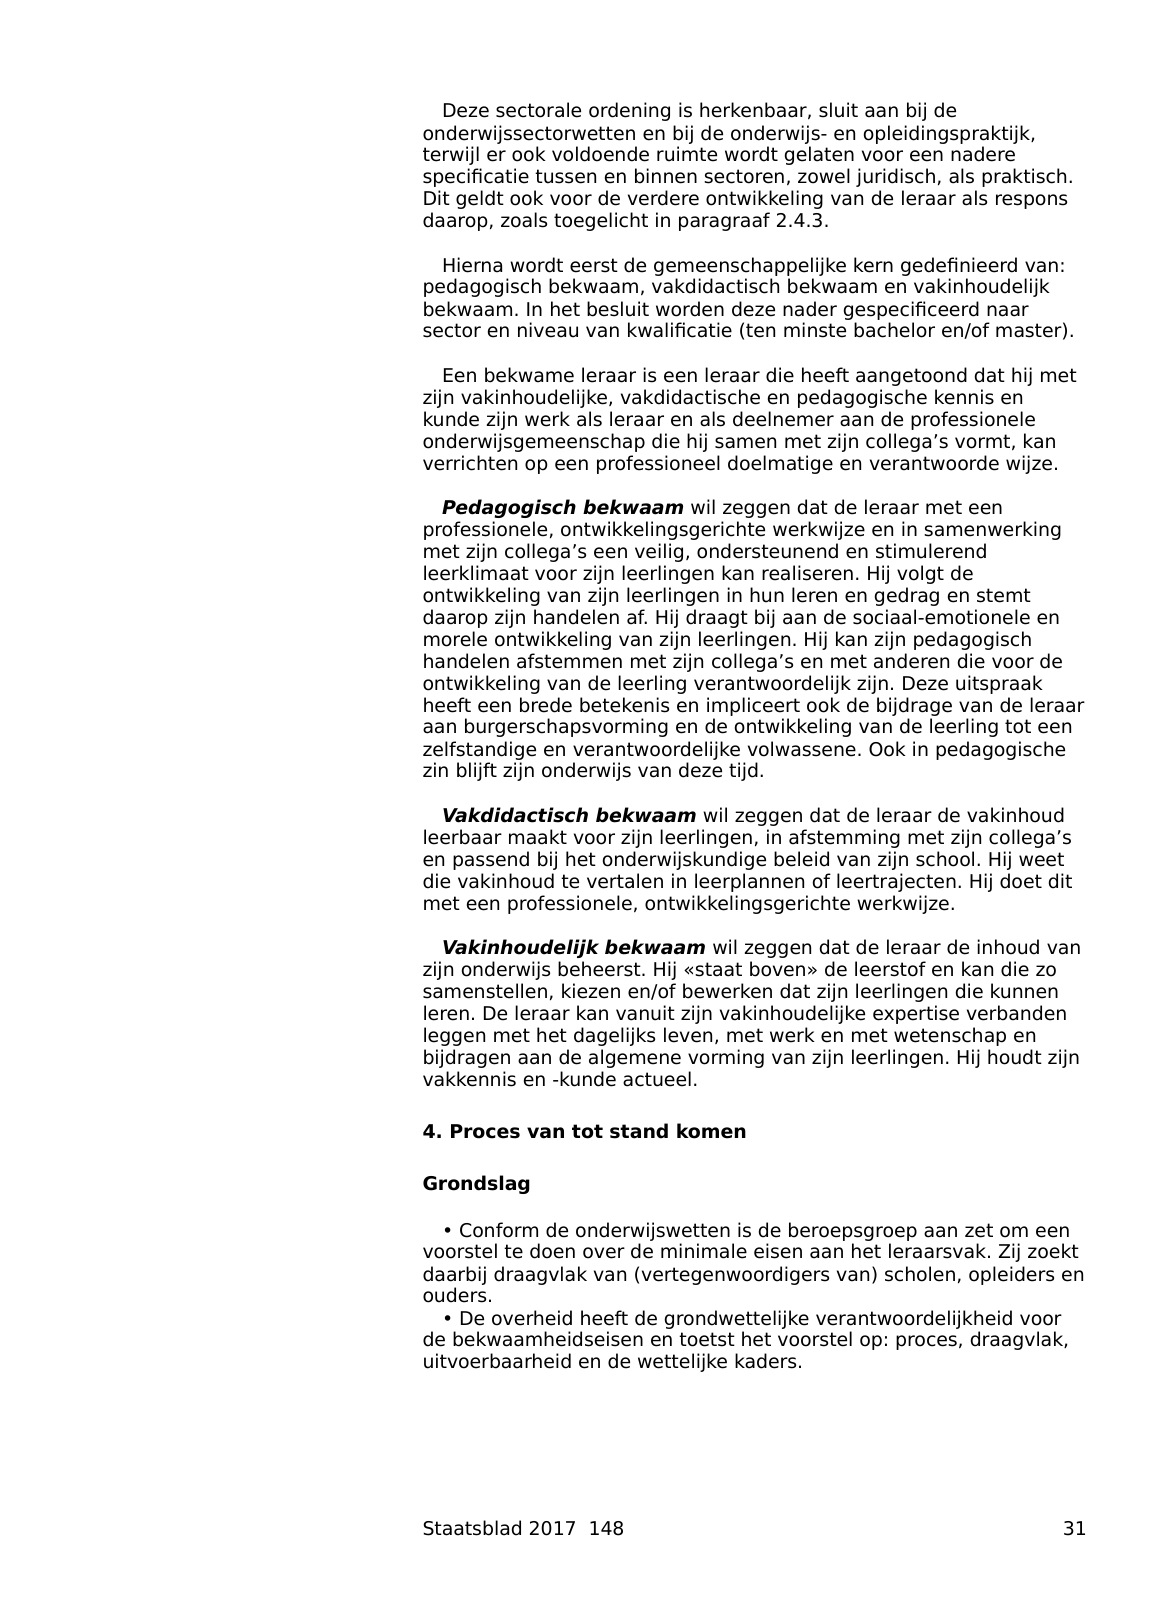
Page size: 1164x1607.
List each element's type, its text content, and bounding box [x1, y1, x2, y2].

text Pedagogisch bekwaam wil zeggen dat de leraar met een professionele, ontwikkelingsgerichte werkwijze en in samenwerking met zijn collega’s een veilig, ondersteunend en stimulerend leerklimaat voor zijn leerlingen kan realiseren. Hij volgt de ontwikkeling van zijn leerlingen in hun leren en gedrag en stemt daarop zijn handelen af. Hij draagt bij aan de sociaal-emotionele en morele ontwikkeling van zijn leerlingen. Hij kan zijn pedagogisch handelen afstemmen met zijn collega’s en met anderen die voor de ontwikkeling van de leerling verantwoordelijk zijn. Deze uitspraak heeft een brede betekenis en impliceert ook de bijdrage van de leraar aan burgerschapsvorming en de ontwikkeling van de leerling tot een zelfstandige en verantwoordelijke volwassene. Ook in pedagogische zin blijft zijn onderwijs van deze tijd. [422, 497, 1087, 782]
text Vakinhoudelijk bekwaam wil zeggen dat de leraar de inhoud van zijn onderwijs beheerst. Hij «staat boven» de leerstof en kan die zo samenstellen, kiezen en/of bewerken dat zijn leerlingen die kunnen leren. De leraar kan vanuit zijn vakinhoudelijke expertise verbanden leggen met het dagelijks leven, met werk en met wetenschap en bijdragen aan de algemene vorming van zijn leerlingen. Hij houdt zijn vakkennis en -kunde actueel. [422, 937, 1087, 1091]
subtitle 4. Proces van tot stand komen [422, 1121, 1087, 1142]
text Deze sectorale ordening is herkenbaar, sluit aan bij de onderwijssectorwetten en bij de onderwijs- en opleidingspraktijk, terwijl er ook voldoende ruimte wordt gelaten voor een nadere specificatie tussen en binnen sectoren, zowel juridisch, als praktisch. Dit geldt ook voor de verdere ontwikkeling van de leraar als respons daarop, zoals toegelicht in paragraaf 2.4.3. [422, 100, 1087, 232]
subtitle Grondslag [422, 1172, 1087, 1194]
text Vakdidactisch bekwaam wil zeggen dat de leraar de vakinhoud leerbaar maakt voor zijn leerlingen, in afstemming met zijn collega’s en passend bij het onderwijskundige beleid van zijn school. Hij weet die vakinhoud te vertalen in leerplannen of leertrajecten. Hij doet dit met een professionele, ontwikkelingsgerichte werkwijze. [422, 804, 1087, 914]
text Een bekwame leraar is een leraar die heeft aangetoond dat hij met zijn vakinhoudelijke, vakdidactische en pedagogische kennis en kunde zijn werk als leraar en als deelnemer aan de professionele onderwijsgemeenschap die hij samen met zijn collega’s vormt, kan verrichten op een professioneel doelmatige en verantwoorde wijze. [422, 364, 1087, 474]
text • De overheid heeft de grondwettelijke verantwoordelijkheid voor de bekwaamheidseisen en toetst het voorstel op: proces, draagvlak, uitvoerbaarheid en de wettelijke kaders. [422, 1307, 1087, 1373]
text Hierna wordt eerst de gemeenschappelijke kern gedefinieerd van: pedagogisch bekwaam, vakdidactisch bekwaam en vakinhoudelijk bekwaam. In het besluit worden deze nader gespecificeerd naar sector en niveau van kwalificatie (ten minste bachelor en/of master). [422, 254, 1087, 342]
text • Conform de onderwijswetten is de beroepsgroep aan zet om een voorstel te doen over de minimale eisen aan het leraarsvak. Zij zoekt daarbij draagvlak van (vertegenwoordigers van) scholen, opleiders en ouders. [422, 1219, 1087, 1307]
